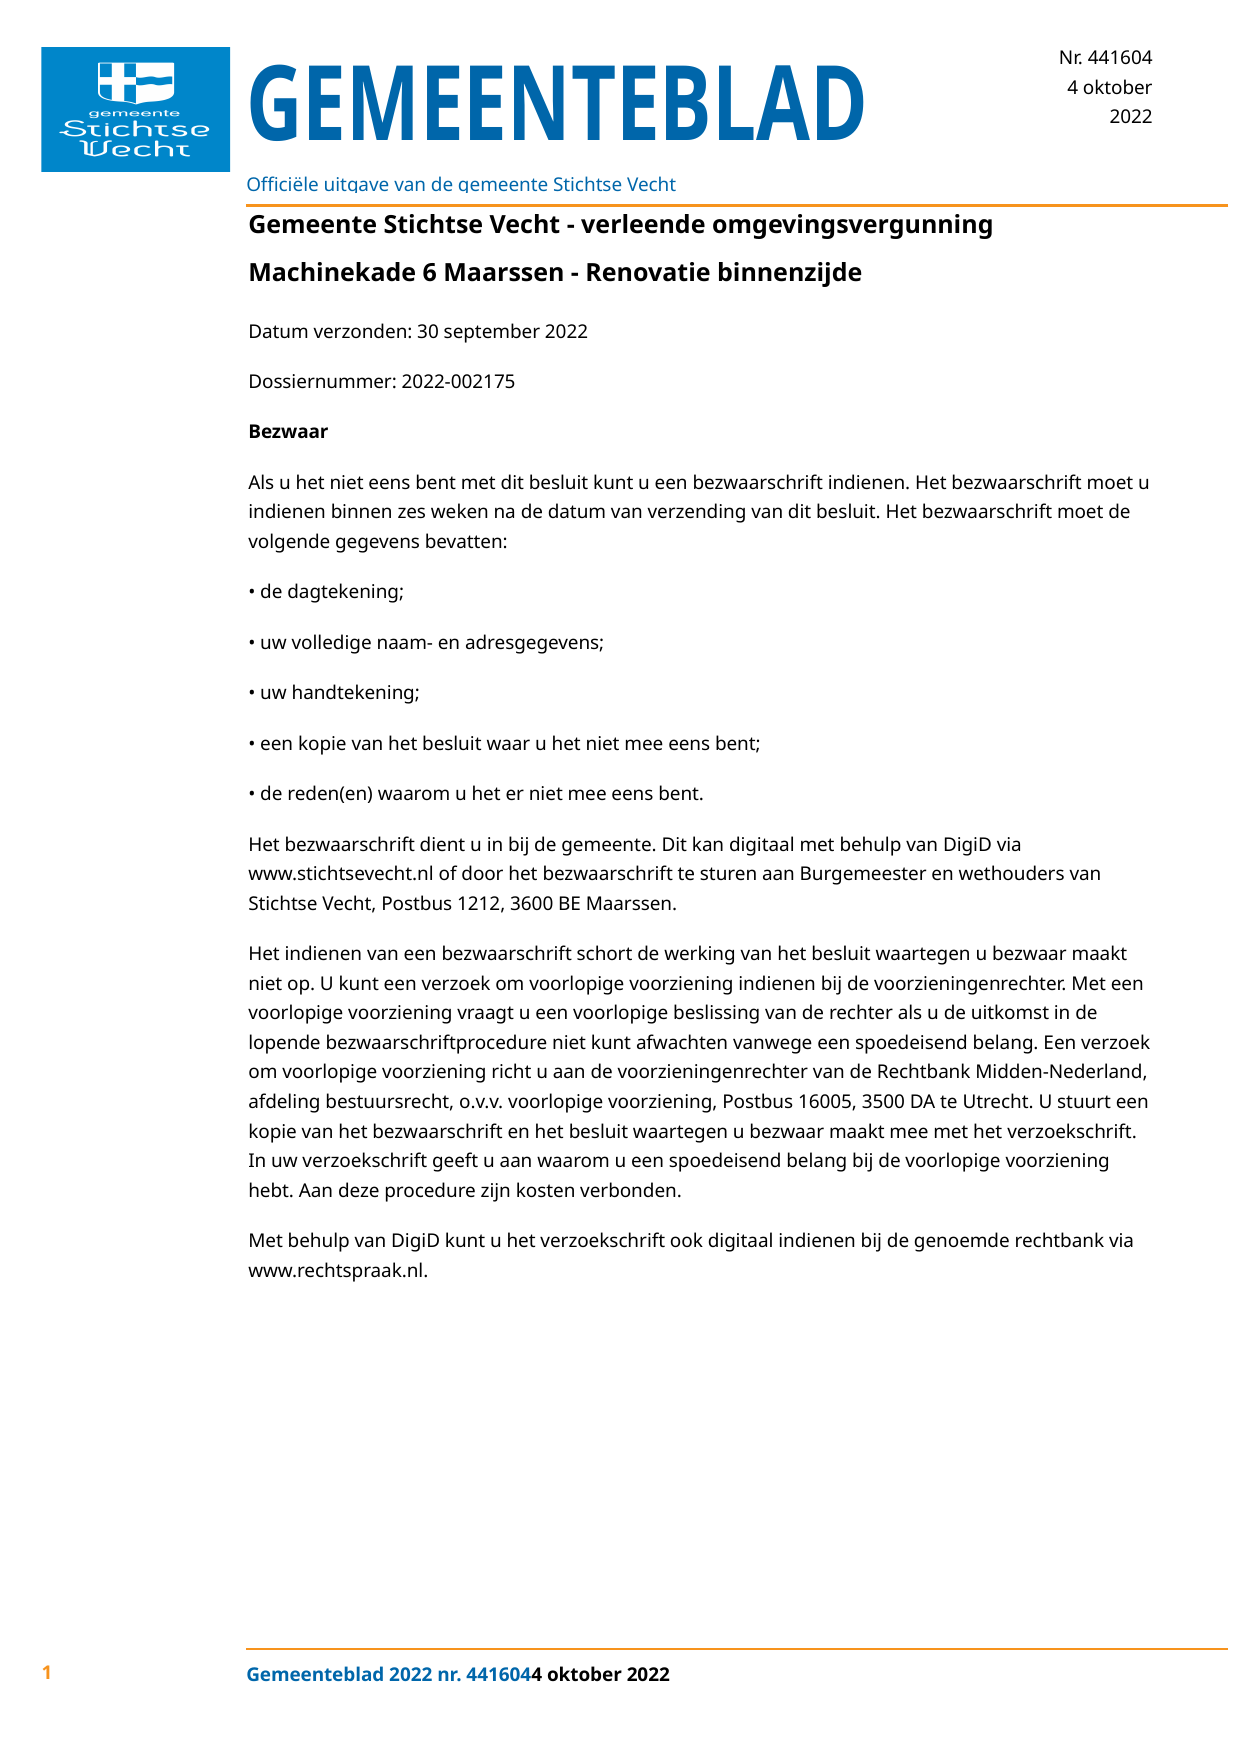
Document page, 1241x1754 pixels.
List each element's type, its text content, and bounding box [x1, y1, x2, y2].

text Als u het niet eens bent met dit besluit kunt u een bezwaarschrift indienen. Het bezwaarschrift moet u indienen binnen zes weken na de datum van verzending van dit besluit. Het bezwaarschrift moet de volgende gegevens bevatten: [248, 469, 1152, 554]
text Het bezwaarschrift dient u in bij de gemeente. Dit kan digitaal met behulp van DigiD via www.stichtsevecht.nl of door het bezwaarschrift te sturen aan Burgemeester en wethouders van Stichtse Vecht, Postbus 1212, 3600 BE Maarssen. [248, 831, 1152, 916]
text Bezwaar [248, 419, 1152, 444]
text • de reden(en) waarom u het er niet mee eens bent. [248, 780, 1152, 806]
text Het indienen van een bezwaarschrift schort de werking van het besluit waartegen u bezwaar maakt niet op. U kunt een verzoek om voorlopige voorziening indienen bij de voorzieningenrechter. Met een voorlopige voorziening vraagt u een voorlopige beslissing van de rechter als u de uitkomst in de lopende bezwaarschriftprocedure niet kunt afwachten vanwege een spoedeisend belang. Een verzoek om voorlopige voorziening richt u aan de voorzieningenrechter van de Rechtbank Midden-Nederland, afdeling bestuursrecht, o.v.v. voorlopige voorziening, Postbus 16005, 3500 DA te Utrecht. U stuurt een kopie van het bezwaarschrift en het besluit waartegen u bezwaar maakt mee met het verzoekschrift. In uw verzoekschrift geeft u aan waarom u een spoedeisend belang bij de voorlopige voorziening hebt. Aan deze procedure zijn kosten verbonden. [248, 940, 1152, 1203]
text Gemeente Stichtse Vecht - verleende omgevingsvergunning Machinekade 6 Maarssen - Renovatie binnenzijde [248, 207, 1152, 288]
text • uw handtekening; [248, 679, 1152, 705]
text • uw volledige naam- en adresgegevens; [248, 629, 1152, 655]
text Dossiernummer: 2022-002175 [248, 368, 1152, 394]
picture [137, 63, 174, 103]
text • een kopie van het besluit waar u het niet mee eens bent; [248, 730, 1152, 756]
picture [99, 63, 135, 101]
text Met behulp van DigiD kunt u het verzoekschrift ook digitaal indienen bij de genoemde rechtbank via www.rechtspraak.nl. [248, 1227, 1152, 1283]
text • de dagtekening; [248, 579, 1152, 604]
text Datum verzonden: 30 september 2022 [248, 318, 1152, 344]
